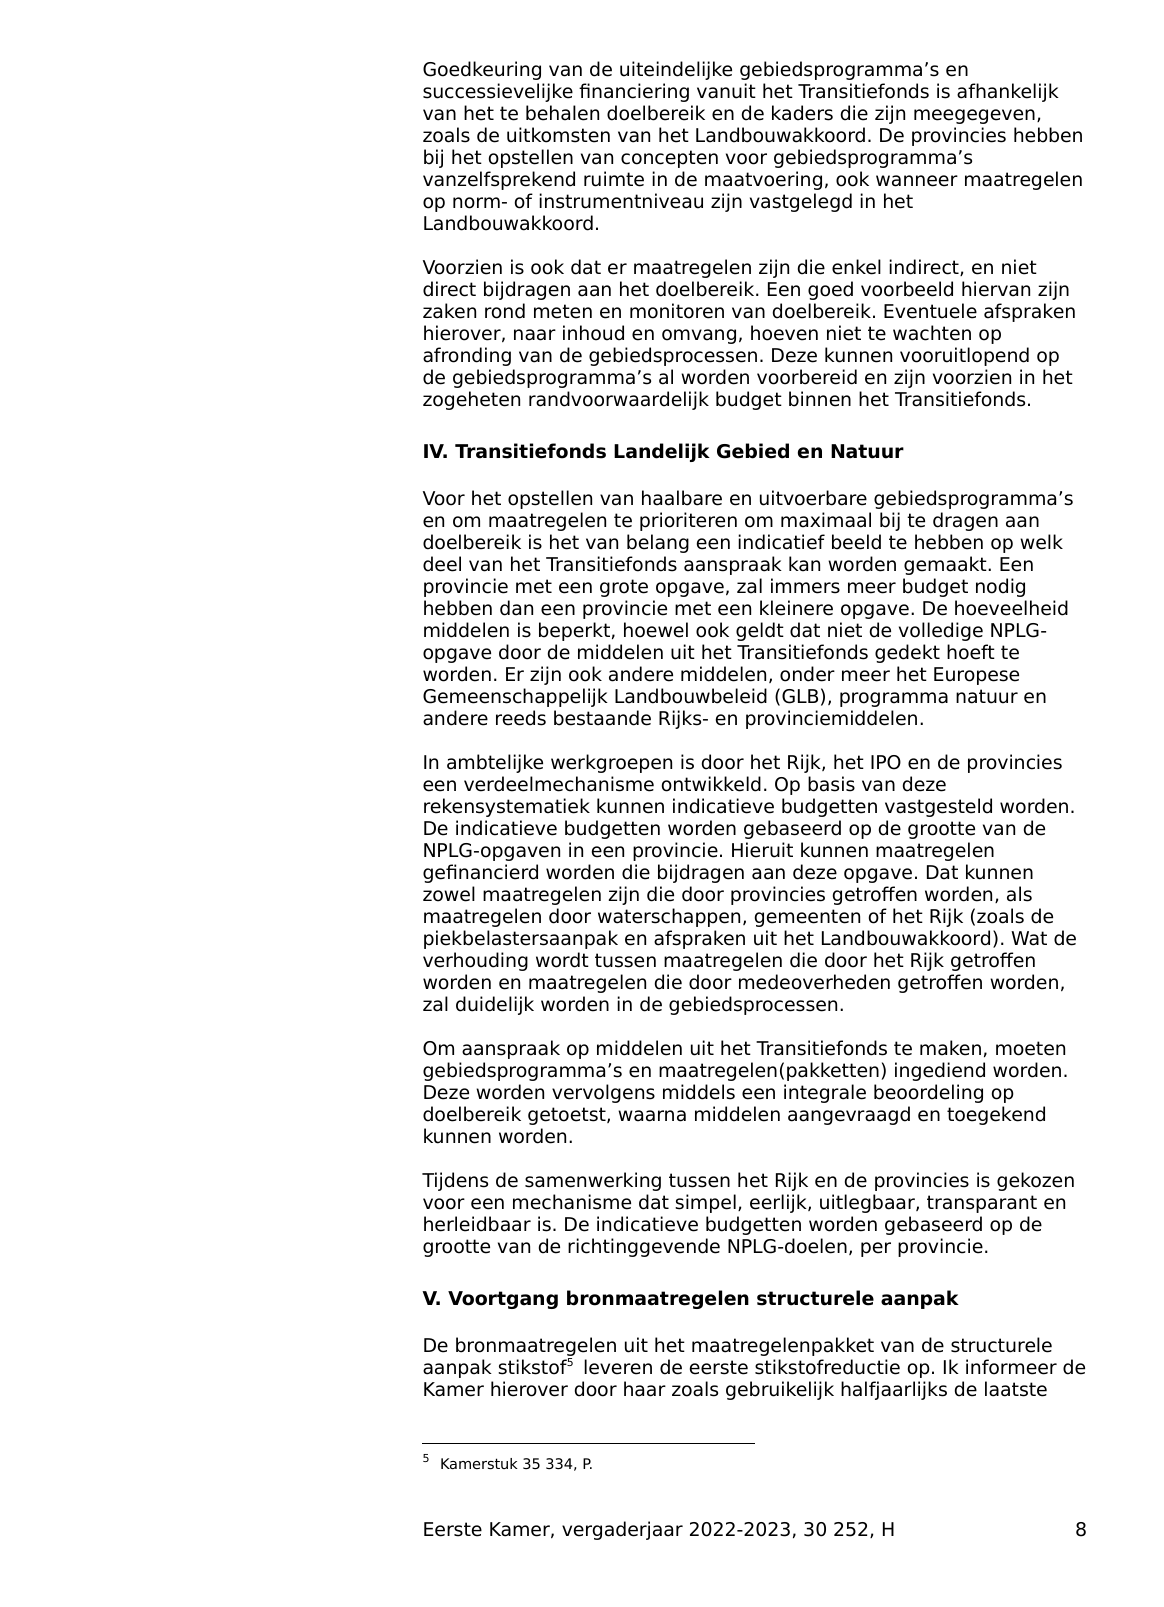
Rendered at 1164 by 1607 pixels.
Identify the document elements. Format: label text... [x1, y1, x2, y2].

text Tijdens de samenwerking tussen het Rijk en de provincies is gekozen voor een mechanisme dat simpel, eerlijk, uitlegbaar, transparant en herleidbaar is. De indicatieve budgetten worden gebaseerd op de grootte van de richtinggevende NPLG-doelen, per provincie. [422, 1170, 1087, 1258]
text Om aanspraak op middelen uit het Transitiefonds te maken, moeten gebiedsprogramma’s en maatregelen(pakketten) ingediend worden. Deze worden vervolgens middels een integrale beoordeling op doelbereik getoetst, waarna middelen aangevraagd en toegekend kunnen worden. [422, 1038, 1087, 1148]
text De bronmaatregelen uit het maatregelenpakket van de structurele aanpak stikstof leveren de eerste stikstofreductie op. Ik informeer de Kamer hierover door haar zoals gebruikelijk halfjaarlijks de laatste [422, 1335, 1087, 1401]
text Voor het opstellen van haalbare en uitvoerbare gebiedsprogramma’s en om maatregelen te prioriteren om maximaal bij te dragen aan doelbereik is het van belang een indicatief beeld te hebben op welk deel van het Transitiefonds aanspraak kan worden gemaakt. Een provincie met een grote opgave, zal immers meer budget nodig hebben dan een provincie met een kleinere opgave. De hoeveelheid middelen is beperkt, hoewel ook geldt dat niet de volledige NPLG-opgave door de middelen uit het Transitiefonds gedekt hoeft te worden. Er zijn ook andere middelen, onder meer het Europese Gemeenschappelijk Landbouwbeleid (GLB), programma natuur en andere reeds bestaande Rijks- en provinciemiddelen. [422, 488, 1087, 730]
text Kamerstuk 35 334, P. [422, 1452, 1087, 1474]
subtitle IV. Transitiefonds Landelijk Gebied en Natuur [422, 441, 1087, 463]
text In ambtelijke werkgroepen is door het Rijk, het IPO en de provincies een verdeelmechanisme ontwikkeld. Op basis van deze rekensystematiek kunnen indicatieve budgetten vastgesteld worden. De indicatieve budgetten worden gebaseerd op de grootte van de NPLG-opgaven in een provincie. Hieruit kunnen maatregelen gefinancierd worden die bijdragen aan deze opgave. Dat kunnen zowel maatregelen zijn die door provincies getroffen worden, als maatregelen door waterschappen, gemeenten of het Rijk (zoals de piekbelastersaanpak en afspraken uit het Landbouwakkoord). Wat de verhouding wordt tussen maatregelen die door het Rijk getroffen worden en maatregelen die door medeoverheden getroffen worden, zal duidelijk worden in de gebiedsprocessen. [422, 752, 1087, 1016]
subtitle V. Voortgang bronmaatregelen structurele aanpak [422, 1288, 1087, 1310]
text Voorzien is ook dat er maatregelen zijn die enkel indirect, en niet direct bijdragen aan het doelbereik. Een goed voorbeeld hiervan zijn zaken rond meten en monitoren van doelbereik. Eventuele afspraken hierover, naar inhoud en omvang, hoeven niet te wachten op afronding van de gebiedsprocessen. Deze kunnen vooruitlopend op de gebiedsprogramma’s al worden voorbereid en zijn voorzien in het zogeheten randvoorwaardelijk budget binnen het Transitiefonds. [422, 257, 1087, 411]
text Goedkeuring van de uiteindelijke gebiedsprogramma’s en successievelijke financiering vanuit het Transitiefonds is afhankelijk van het te behalen doelbereik en de kaders die zijn meegegeven, zoals de uitkomsten van het Landbouwakkoord. De provincies hebben bij het opstellen van concepten voor gebiedsprogramma’s vanzelfsprekend ruimte in de maatvoering, ook wanneer maatregelen op norm- of instrumentniveau zijn vastgelegd in het Landbouwakkoord. [422, 59, 1087, 235]
